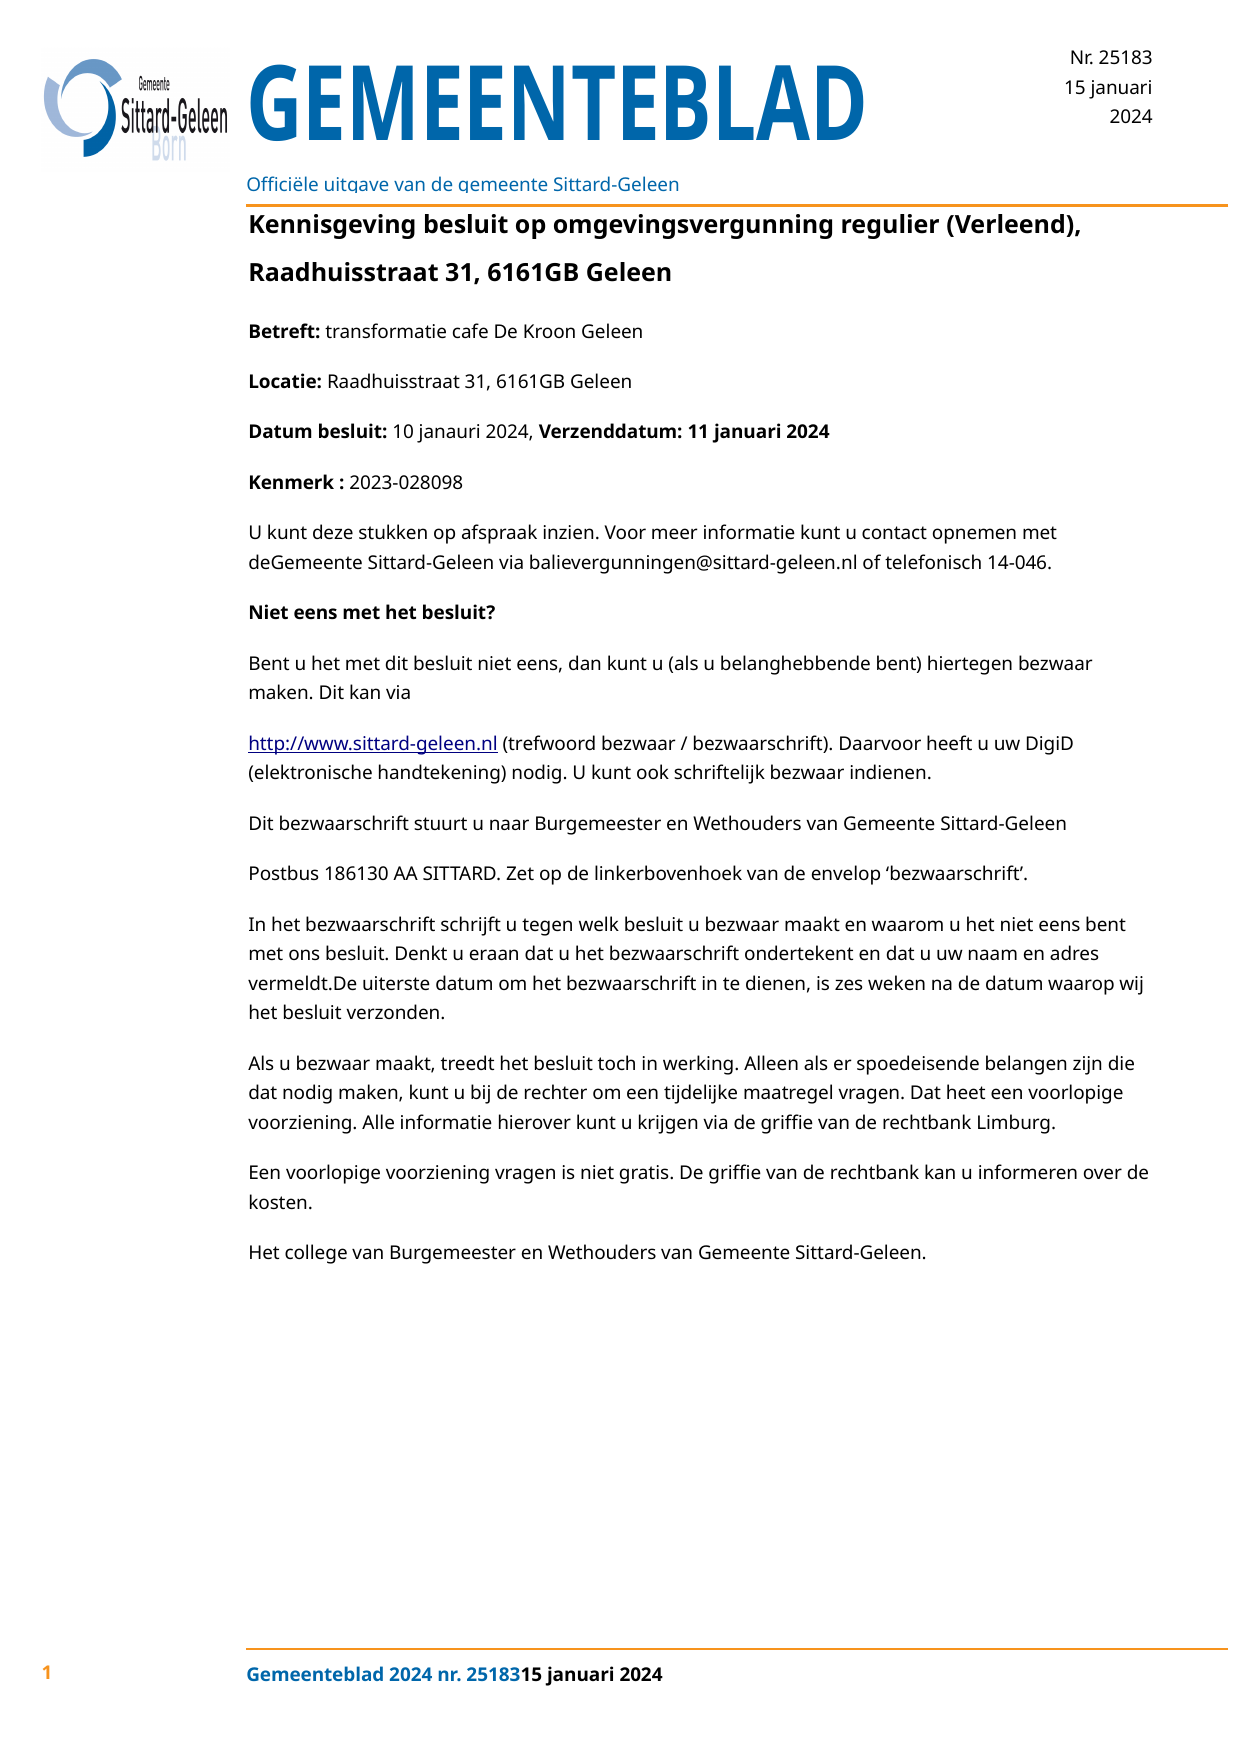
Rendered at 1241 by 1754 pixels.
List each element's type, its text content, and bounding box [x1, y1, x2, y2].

text Datum besluit: 10 janauri 2024, Verzenddatum: 11 januari 2024 [248, 419, 1152, 444]
text Het college van Burgemeester en Wethouders van Gemeente Sittard-Geleen. [248, 1239, 1152, 1265]
text Bent u het met dit besluit niet eens, dan kunt u (als u belanghebbende bent) hiertegen bezwaar maken. Dit kan via [248, 650, 1152, 705]
text Locatie: Raadhuisstraat 31, 6161GB Geleen [248, 368, 1152, 394]
text Als u bezwaar maakt, treedt het besluit toch in werking. Alleen als er spoedeisende belangen zijn die dat nodig maken, kunt u bij de rechter om een tijdelijke maatregel vragen. Dat heet een voorlopige voorziening. Alle informatie hierover kunt u krijgen via de griffie van de rechtbank Limburg. [248, 1050, 1152, 1135]
text U kunt deze stukken op afspraak inzien. Voor meer informatie kunt u contact opnemen met deGemeente Sittard-Geleen via balievergunningen@sittard-geleen.nl of telefonisch 14-046. [248, 519, 1152, 575]
text In het bezwaarschrift schrijft u tegen welk besluit u bezwaar maakt en waarom u het niet eens bent met ons besluit. Denkt u eraan dat u het bezwaarschrift ondertekent en dat u uw naam en adres vermeldt.De uiterste datum om het bezwaarschrift in te dienen, is zes weken na de datum waarop wij het besluit verzonden. [248, 911, 1152, 1025]
text Kennisgeving besluit op omgevingsvergunning regulier (Verleend), Raadhuisstraat 31, 6161GB Geleen [248, 207, 1152, 288]
text Kenmerk : 2023-028098 [248, 469, 1152, 495]
text Een voorlopige voorziening vragen is niet gratis. De griffie van de rechtbank kan u informeren over de kosten. [248, 1159, 1152, 1215]
text http://www.sittard-geleen.nl (trefwoord bezwaar / bezwaarschrift). Daarvoor heeft u uw DigiD (elektronische handtekening) nodig. U kunt ook schriftelijk bezwaar indienen. [248, 730, 1152, 785]
text Betreft: transformatie cafe De Kroon Geleen [248, 318, 1152, 344]
text Dit bezwaarschrift stuurt u naar Burgemeester en Wethouders van Gemeente Sittard-Geleen [248, 810, 1152, 836]
picture [41, 47, 231, 172]
text Niet eens met het besluit? [248, 599, 1152, 625]
text Postbus 186130 AA SITTARD. Zet op de linkerbovenhoek van de envelop ‘bezwaarschrift’. [248, 860, 1152, 886]
